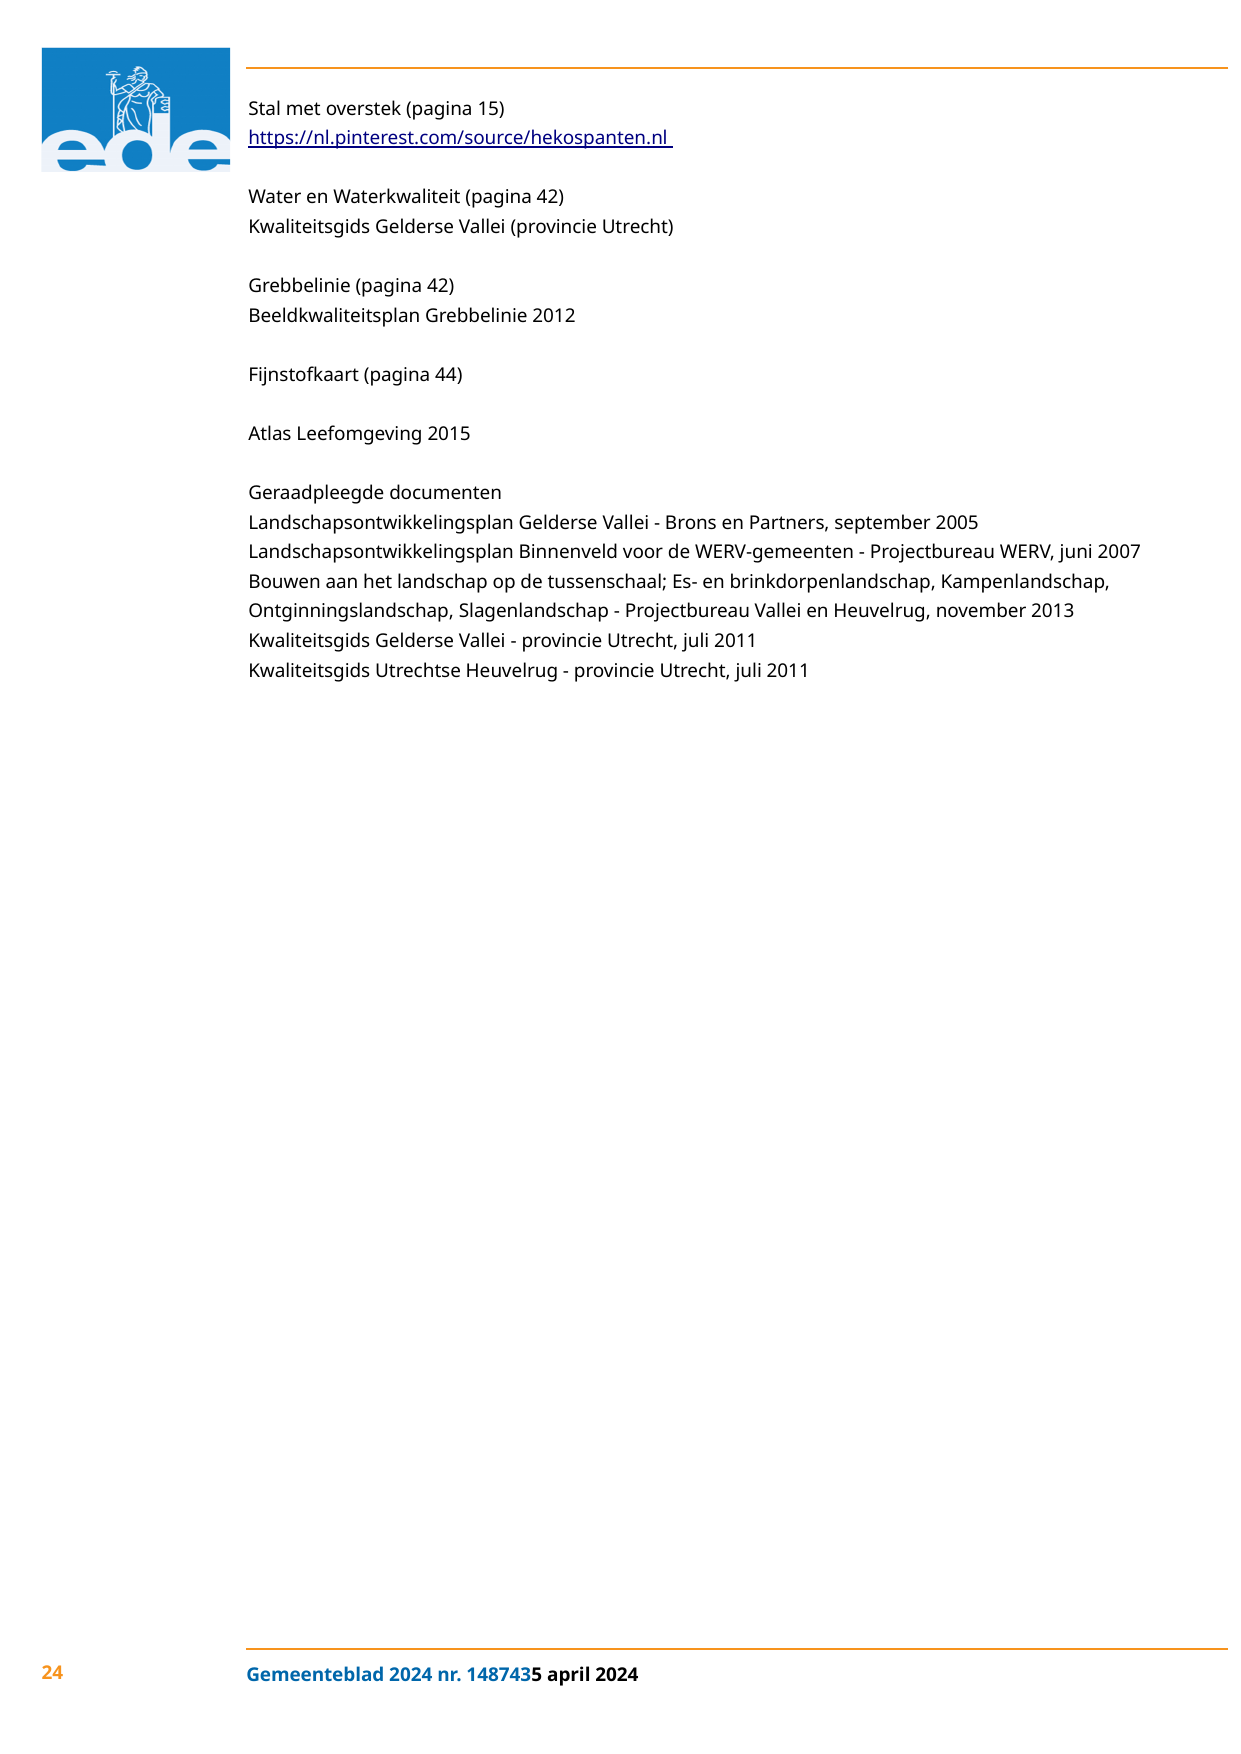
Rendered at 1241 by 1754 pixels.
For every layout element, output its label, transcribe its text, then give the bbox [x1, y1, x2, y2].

text Stal met overstek (pagina 15) [248, 95, 1152, 121]
text Water en Waterkwaliteit (pagina 42) [248, 183, 1152, 209]
text Landschapsontwikkelingsplan Binnenveld voor de WERV-gemeenten - Projectbureau WERV, juni 2007 [248, 538, 1152, 564]
text https://nl.pinterest.com/source/hekospanten.nl [248, 124, 1152, 150]
text Kwaliteitsgids Gelderse Vallei - provincie Utrecht, juli 2011 [248, 627, 1152, 653]
text Fijnstofkaart (pagina 44) [248, 361, 1152, 387]
text Landschapsontwikkelingsplan Gelderse Vallei - Brons en Partners, september 2005 [248, 509, 1152, 535]
text Kwaliteitsgids Utrechtse Heuvelrug - provincie Utrecht, juli 2011 [248, 657, 1152, 683]
text Bouwen aan het landschap op de tussenschaal; Es- en brinkdorpenlandschap, Kampenlandschap, Ontginningslandschap, Slagenlandschap - Projectbureau Vallei en Heuvelrug, november 2013 [248, 568, 1152, 623]
text Atlas Leefomgeving 2015 [248, 420, 1152, 446]
picture [41, 47, 231, 172]
text Grebbelinie (pagina 42) [248, 272, 1152, 298]
text Kwaliteitsgids Gelderse Vallei (provincie Utrecht) [248, 213, 1152, 239]
text Beeldkwaliteitsplan Grebbelinie 2012 [248, 302, 1152, 328]
text Geraadpleegde documenten [248, 479, 1152, 505]
